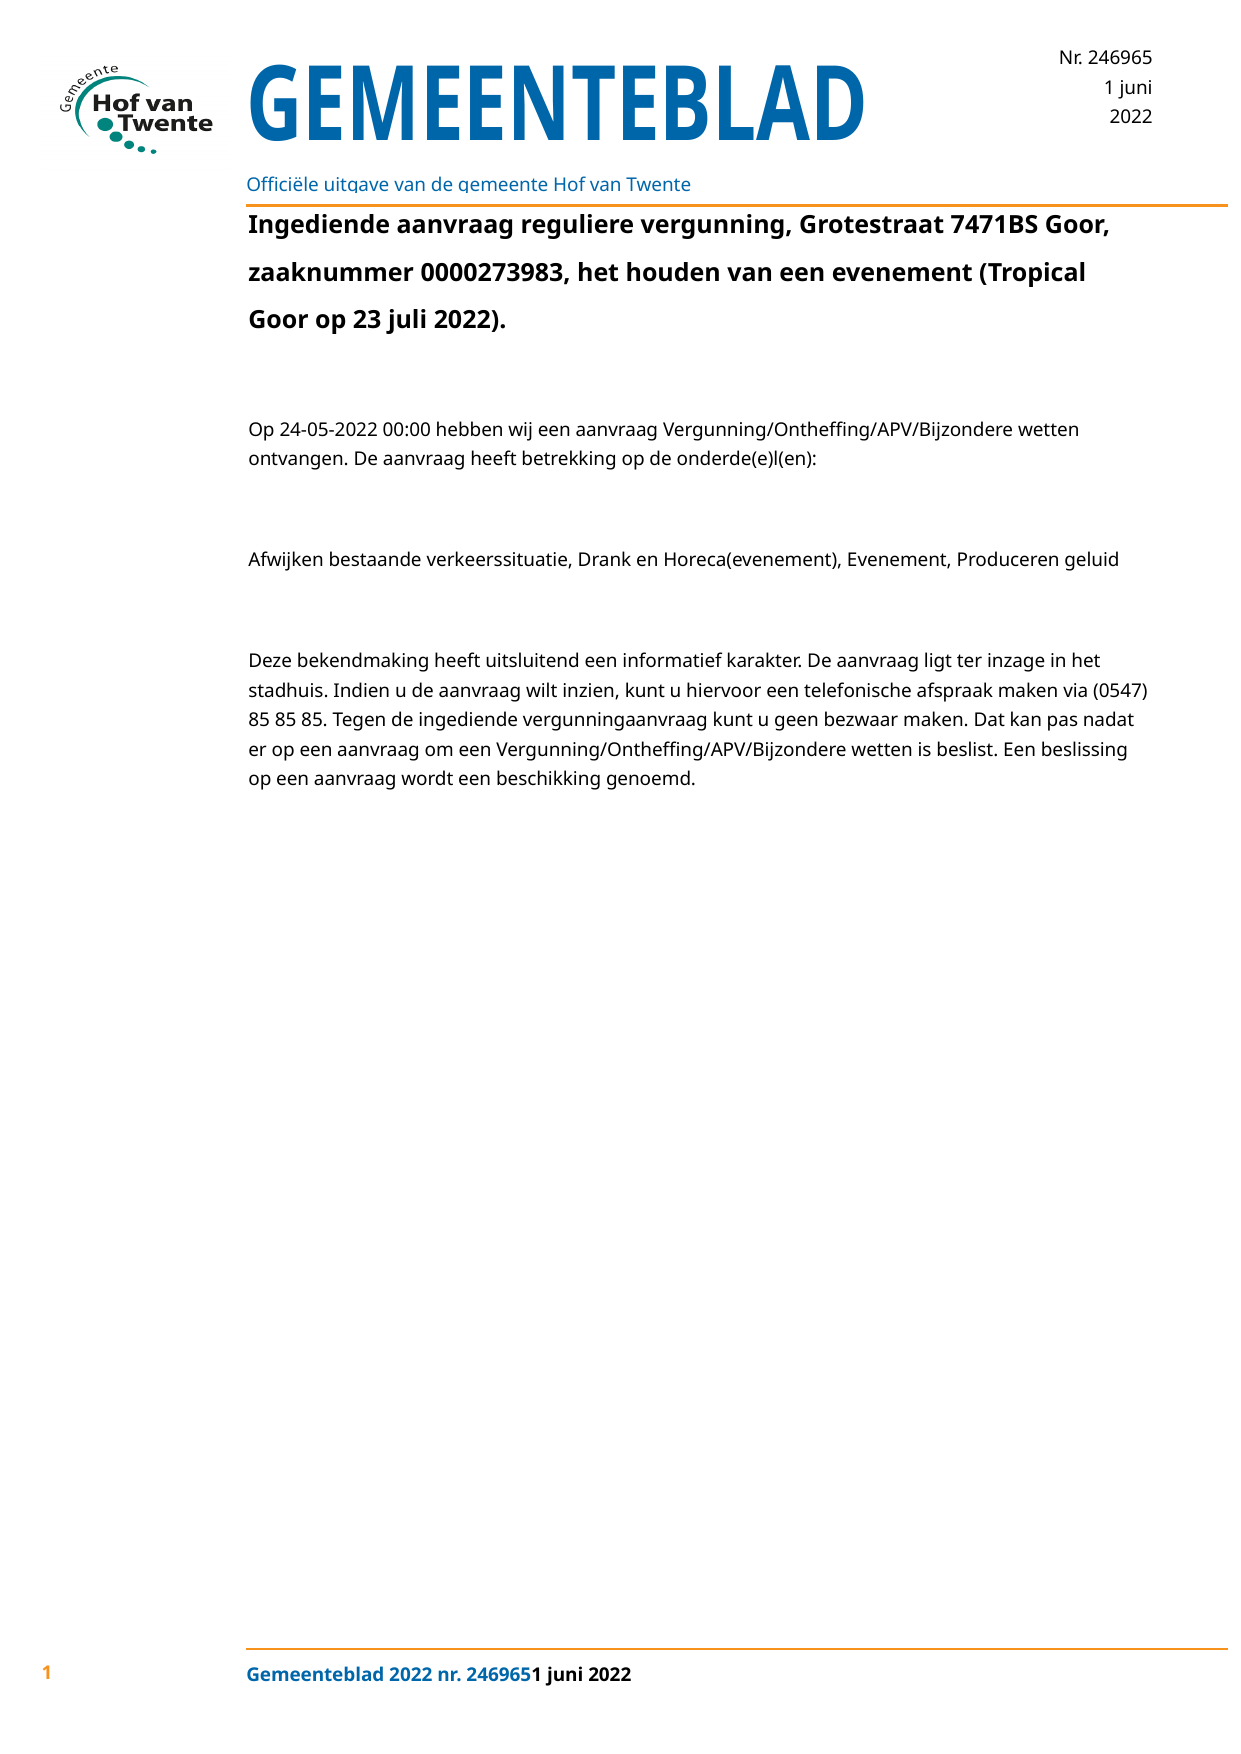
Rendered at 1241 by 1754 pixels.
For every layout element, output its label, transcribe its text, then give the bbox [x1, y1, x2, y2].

text Afwijken bestaande verkeerssituatie, Drank en Horeca(evenement), Evenement, Produceren geluid [248, 546, 1152, 572]
text Op 24-05-2022 00:00 hebben wij een aanvraag Vergunning/Ontheffing/APV/Bijzondere wetten ontvangen. De aanvraag heeft betrekking op de onderde(e)l(en): [248, 416, 1152, 471]
picture [41, 47, 231, 172]
text Ingediende aanvraag reguliere vergunning, Grotestraat 7471BS Goor, zaaknummer 0000273983, het houden van een evenement (Tropical Goor op 23 juli 2022). [248, 207, 1152, 336]
text Deze bekendmaking heeft uitsluitend een informatief karakter. De aanvraag ligt ter inzage in het stadhuis. Indien u de aanvraag wilt inzien, kunt u hiervoor een telefonische afspraak maken via (0547) 85 85 85. Tegen de ingediende vergunningaanvraag kunt u geen bezwaar maken. Dat kan pas nadat er op een aanvraag om een Vergunning/Ontheffing/APV/Bijzondere wetten is beslist. Een beslissing op een aanvraag wordt een beschikking genoemd. [248, 647, 1152, 791]
